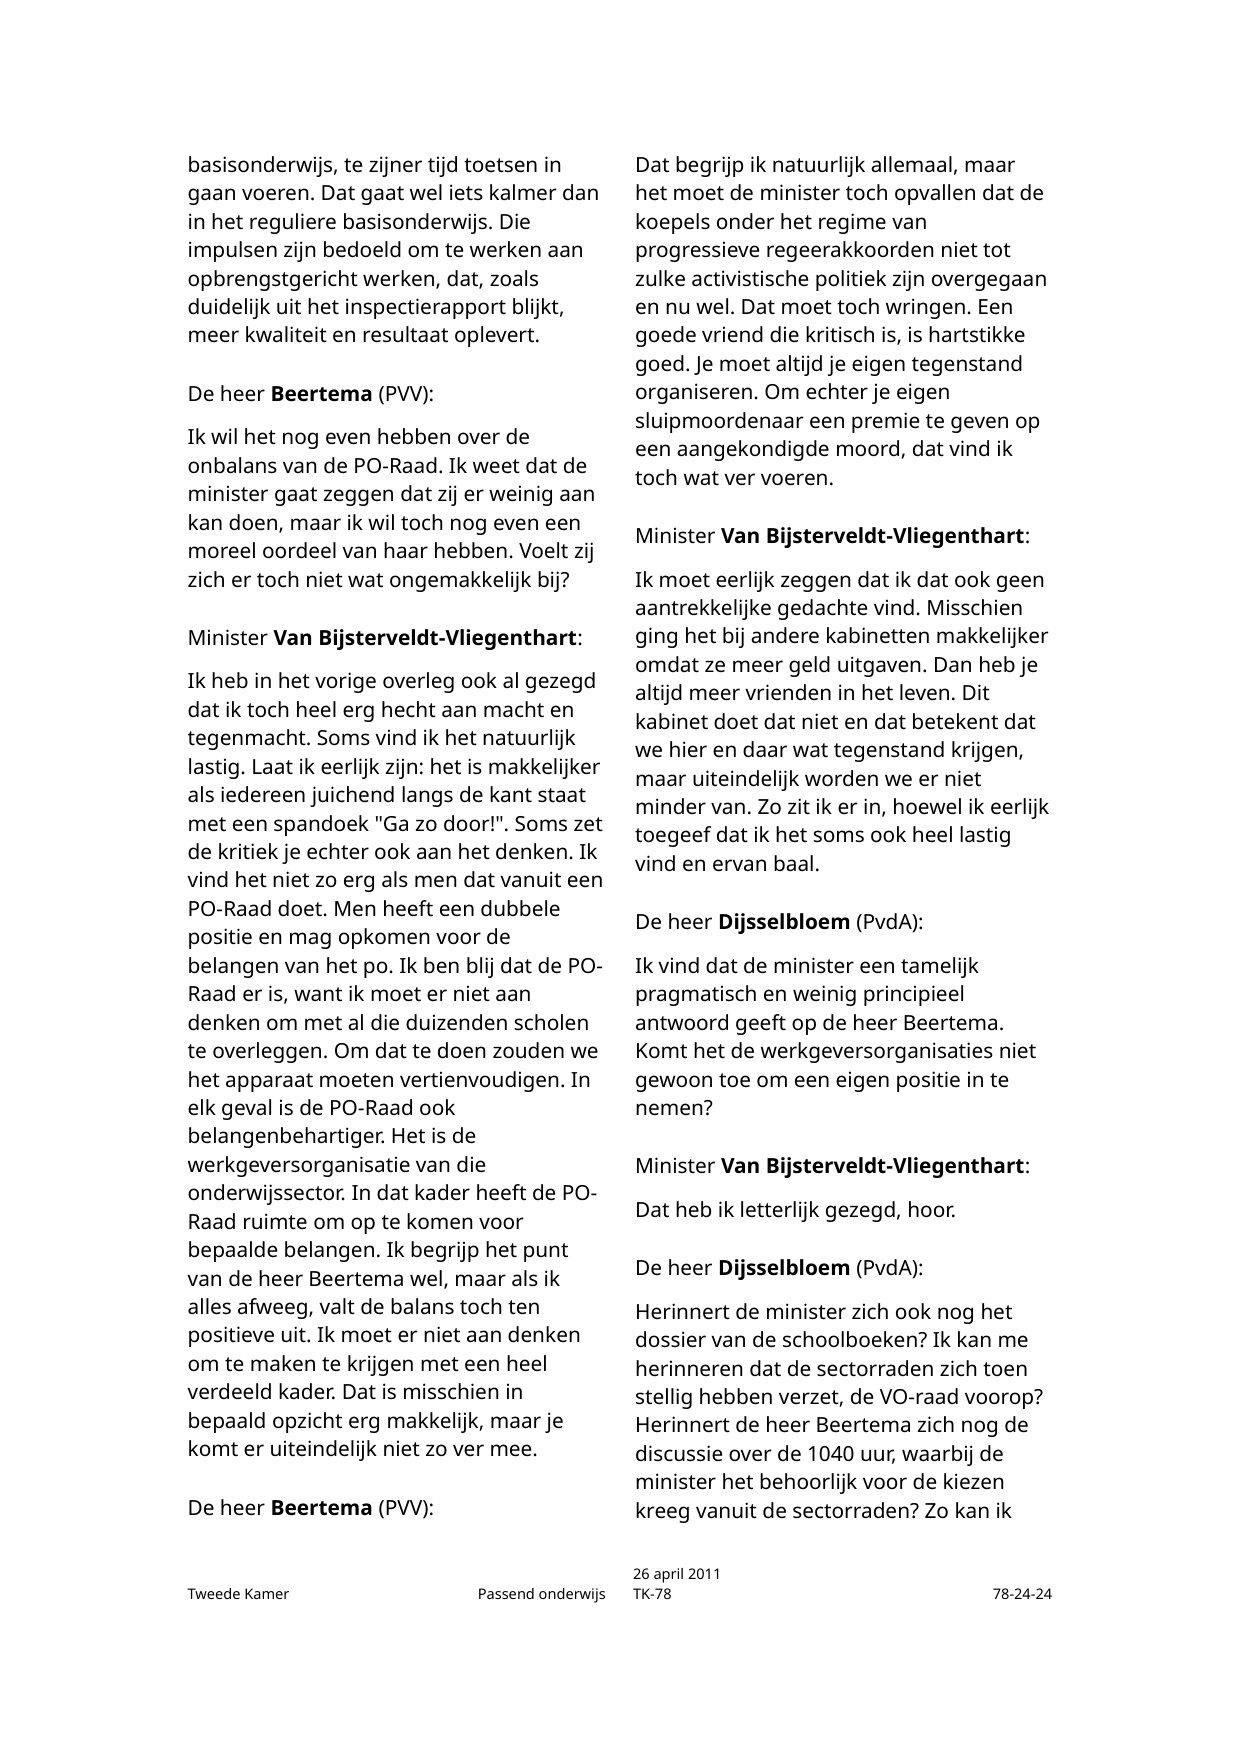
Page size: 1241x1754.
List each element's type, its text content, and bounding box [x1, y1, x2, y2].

text Dat begrijp ik natuurlijk allemaal, maar het moet de minister toch opvallen dat de koepels onder het regime van progressieve regeerakkoorden niet tot zulke activistische politiek zijn overgegaan en nu wel. Dat moet toch wringen. Een goede vriend die kritisch is, is hartstikke goed. Je moet altijd je eigen tegenstand organiseren. Om echter je eigen sluipmoordenaar een premie te geven op een aangekondigde moord, dat vind ik toch wat ver voeren. [635, 150, 1053, 491]
text De heer Dijsselbloem (PvdA): [635, 907, 1053, 936]
text Ik wil het nog even hebben over de onbalans van de PO-Raad. Ik weet dat de minister gaat zeggen dat zij er weinig aan kan doen, maar ik wil toch nog even een moreel oordeel van haar hebben. Voelt zij zich er toch niet wat ongemakkelijk bij? [187, 422, 605, 593]
text De heer Beertema (PVV): [187, 1493, 605, 1521]
text Minister Van Bijsterveldt-Vliegenthart: [187, 623, 605, 652]
text De heer Beertema (PVV): [187, 379, 605, 407]
text Dat heb ik letterlijk gezegd, hoor. [635, 1195, 1053, 1223]
text Ik vind dat de minister een tamelijk pragmatisch en weinig principieel antwoord geeft op de heer Beertema. Komt het de werkgeversorganisaties niet gewoon toe om een eigen positie in te nemen? [635, 951, 1053, 1122]
text De heer Dijsselbloem (PvdA): [635, 1253, 1053, 1282]
text Minister Van Bijsterveldt-Vliegenthart: [635, 521, 1053, 550]
text Ik heb in het vorige overleg ook al gezegd dat ik toch heel erg hecht aan macht en tegenmacht. Soms vind ik het natuurlijk lastig. Laat ik eerlijk zijn: het is makkelijker als iedereen juichend langs de kant staat met een spandoek "Ga zo door!". Soms zet de kritiek je echter ook aan het denken. Ik vind het niet zo erg als men dat vanuit een PO-Raad doet. Men heeft een dubbele positie en mag opkomen voor de belangen van het po. Ik ben blij dat de PO-Raad er is, want ik moet er niet aan denken om met al die duizenden scholen te overleggen. Om dat te doen zouden we het apparaat moeten vertienvoudigen. In elk geval is de PO-Raad ook belangenbehartiger. Het is de werkgeversorganisatie van die onderwijssector. In dat kader heeft de PO-Raad ruimte om op te komen voor bepaalde belangen. Ik begrijp het punt van de heer Beertema wel, maar als ik alles afweeg, valt de balans toch ten positieve uit. Ik moet er niet aan denken om te maken te krijgen met een heel verdeeld kader. Dat is misschien in bepaald opzicht erg makkelijk, maar je komt er uiteindelijk niet zo ver mee. [187, 667, 605, 1463]
text Ik moet eerlijk zeggen dat ik dat ook geen aantrekkelijke gedachte vind. Misschien ging het bij andere kabinetten makkelijker omdat ze meer geld uitgaven. Dan heb je altijd meer vrienden in het leven. Dit kabinet doet dat niet en dat betekent dat we hier en daar wat tegenstand krijgen, maar uiteindelijk worden we er niet minder van. Zo zit ik er in, hoewel ik eerlijk toegeef dat ik het soms ook heel lastig vind en ervan baal. [635, 565, 1053, 877]
text basisonderwijs, te zijner tijd toetsen in gaan voeren. Dat gaat wel iets kalmer dan in het reguliere basisonderwijs. Die impulsen zijn bedoeld om te werken aan opbrengstgericht werken, dat, zoals duidelijk uit het inspectierapport blijkt, meer kwaliteit en resultaat oplevert. [187, 150, 605, 349]
text Minister Van Bijsterveldt-Vliegenthart: [635, 1152, 1053, 1180]
text Herinnert de minister zich ook nog het dossier van de schoolboeken? Ik kan me herinneren dat de sectorraden zich toen stellig hebben verzet, de VO-raad voorop? Herinnert de heer Beertema zich nog de discussie over de 1040 uur, waarbij de minister het behoorlijk voor de kiezen kreeg vanuit de sectorraden? Zo kan ik [635, 1297, 1053, 1524]
